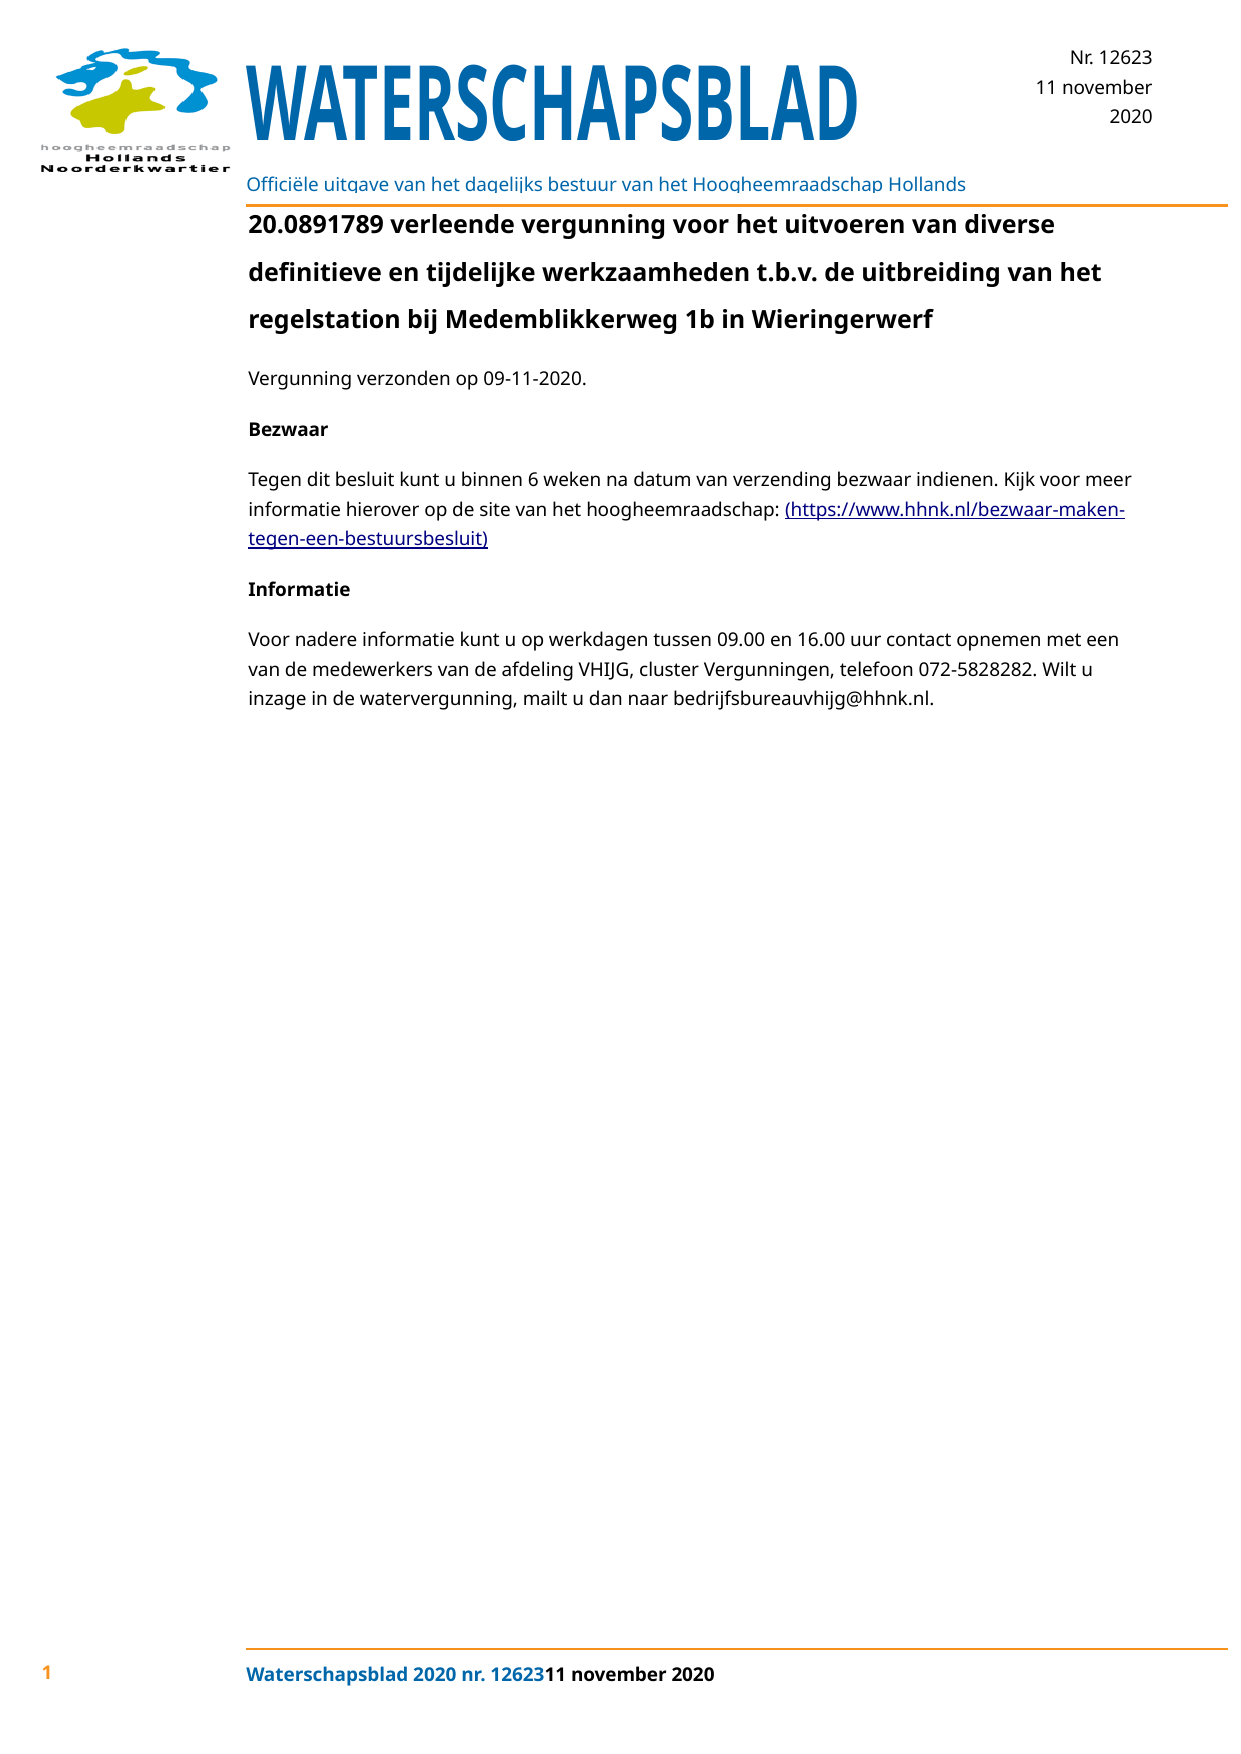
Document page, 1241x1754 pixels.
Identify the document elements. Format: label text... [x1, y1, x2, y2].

text 20.0891789 verleende vergunning voor het uitvoeren van diverse definitieve en tijdelijke werkzaamheden t.b.v. de uitbreiding van het regelstation bij Medemblikkerweg 1b in Wieringerwerf [248, 207, 1152, 336]
picture [41, 47, 231, 172]
text Informatie [248, 576, 1152, 602]
text Vergunning verzonden op 09-11-2020. [248, 366, 1152, 391]
text Tegen dit besluit kunt u binnen 6 weken na datum van verzending bezwaar indienen. Kijk voor meer informatie hierover op de site van het hoogheemraadschap: (https://www.hhnk.nl/bezwaar-maken-tegen-een-bestuursbesluit) [248, 466, 1152, 551]
text Bezwaar [248, 416, 1152, 442]
text Voor nadere informatie kunt u op werkdagen tussen 09.00 en 16.00 uur contact opnemen met een van de medewerkers van de afdeling VHIJG, cluster Vergunningen, telefoon 072-5828282. Wilt u inzage in de watervergunning, mailt u dan naar bedrijfsbureauvhijg@hhnk.nl. [248, 626, 1152, 711]
